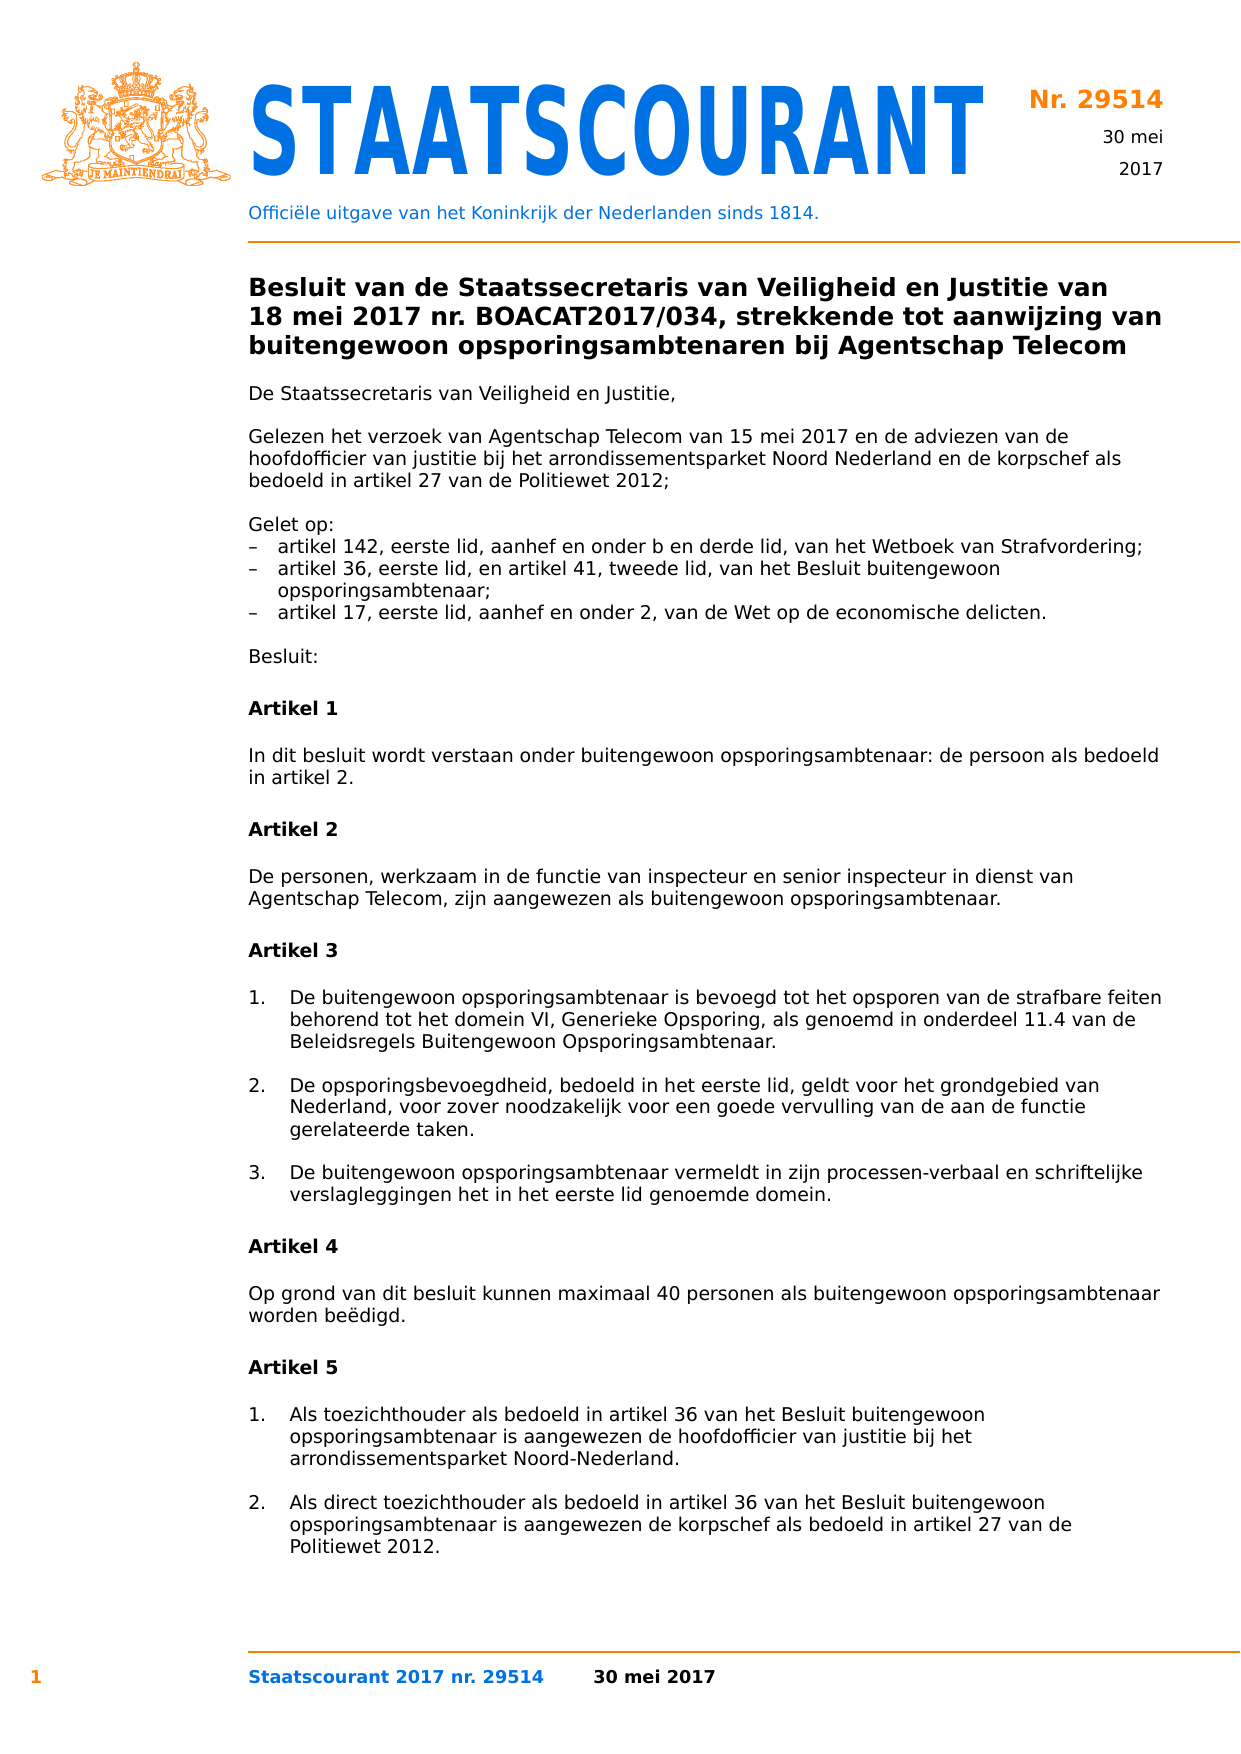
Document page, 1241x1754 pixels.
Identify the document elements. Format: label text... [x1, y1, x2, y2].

text Besluit: [248, 646, 1163, 668]
text 2. Als direct toezichthouder als bedoeld in artikel 36 van het Besluit buitengewoon opsporingsambtenaar is aangewezen de korpschef als bedoeld in artikel 27 van de Politiewet 2012. [248, 1492, 1163, 1558]
subtitle Artikel 2 [248, 819, 1163, 841]
subtitle Artikel 5 [248, 1357, 1163, 1379]
text Gelezen het verzoek van Agentschap Telecom van 15 mei 2017 en de adviezen van de hoofdofficier van justitie bij het arrondissementsparket Noord Nederland en de korpschef als bedoeld in artikel 27 van de Politiewet 2012; [248, 426, 1163, 492]
subtitle Besluit van de Staatssecretaris van Veiligheid en Justitie van 18 mei 2017 nr. BOACAT2017/034, strekkende tot aanwijzing van buitengewoon opsporingsambtenaren bij Agentschap Telecom [248, 273, 1163, 361]
table_cell Officiële uitgave van het Koninkrijk der Nederlanden sinds 1814. [248, 203, 1240, 241]
table_header Nr. 29514 [998, 62, 1240, 121]
table_header [25, 62, 248, 241]
table_cell 2017 [998, 153, 1240, 203]
text 2. De opsporingsbevoegdheid, bedoeld in het eerste lid, geldt voor het grondgebied van Nederland, voor zover noodzakelijk voor een goede vervulling van de aan de functie gerelateerde taken. [248, 1074, 1163, 1140]
picture [41, 62, 231, 186]
text De Staatssecretaris van Veiligheid en Justitie, [248, 382, 1163, 404]
subtitle Artikel 3 [248, 940, 1163, 962]
text De personen, werkzaam in de functie van inspecteur en senior inspecteur in dienst van Agentschap Telecom, zijn aangewezen als buitengewoon opsporingsambtenaar. [248, 866, 1163, 910]
subtitle Artikel 1 [248, 698, 1163, 720]
text Gelet op: [248, 514, 1163, 536]
text – artikel 36, eerste lid, en artikel 41, tweede lid, van het Besluit buitengewoon opsporingsambtenaar; [248, 558, 1163, 602]
subtitle Artikel 4 [248, 1236, 1163, 1258]
text In dit besluit wordt verstaan onder buitengewoon opsporingsambtenaar: de persoon als bedoeld in artikel 2. [248, 745, 1163, 789]
table_header STAATSCOURANT [248, 62, 998, 203]
table_cell 30 mei [998, 121, 1240, 153]
text Op grond van dit besluit kunnen maximaal 40 personen als buitengewoon opsporingsambtenaar worden beëdigd. [248, 1283, 1163, 1327]
text – artikel 142, eerste lid, aanhef en onder b en derde lid, van het Wetboek van Strafvordering; [248, 536, 1163, 558]
text 3. De buitengewoon opsporingsambtenaar vermeldt in zijn processen-verbaal en schriftelijke verslagleggingen het in het eerste lid genoemde domein. [248, 1162, 1163, 1206]
text – artikel 17, eerste lid, aanhef en onder 2, van de Wet op de economische delicten. [248, 602, 1163, 624]
text 1. De buitengewoon opsporingsambtenaar is bevoegd tot het opsporen van de strafbare feiten behorend tot het domein VI, Generieke Opsporing, als genoemd in onderdeel 11.4 van de Beleidsregels Buitengewoon Opsporingsambtenaar. [248, 987, 1163, 1053]
text 1. Als toezichthouder als bedoeld in artikel 36 van het Besluit buitengewoon opsporingsambtenaar is aangewezen de hoofdofficier van justitie bij het arrondissementsparket Noord-Nederland. [248, 1404, 1163, 1470]
